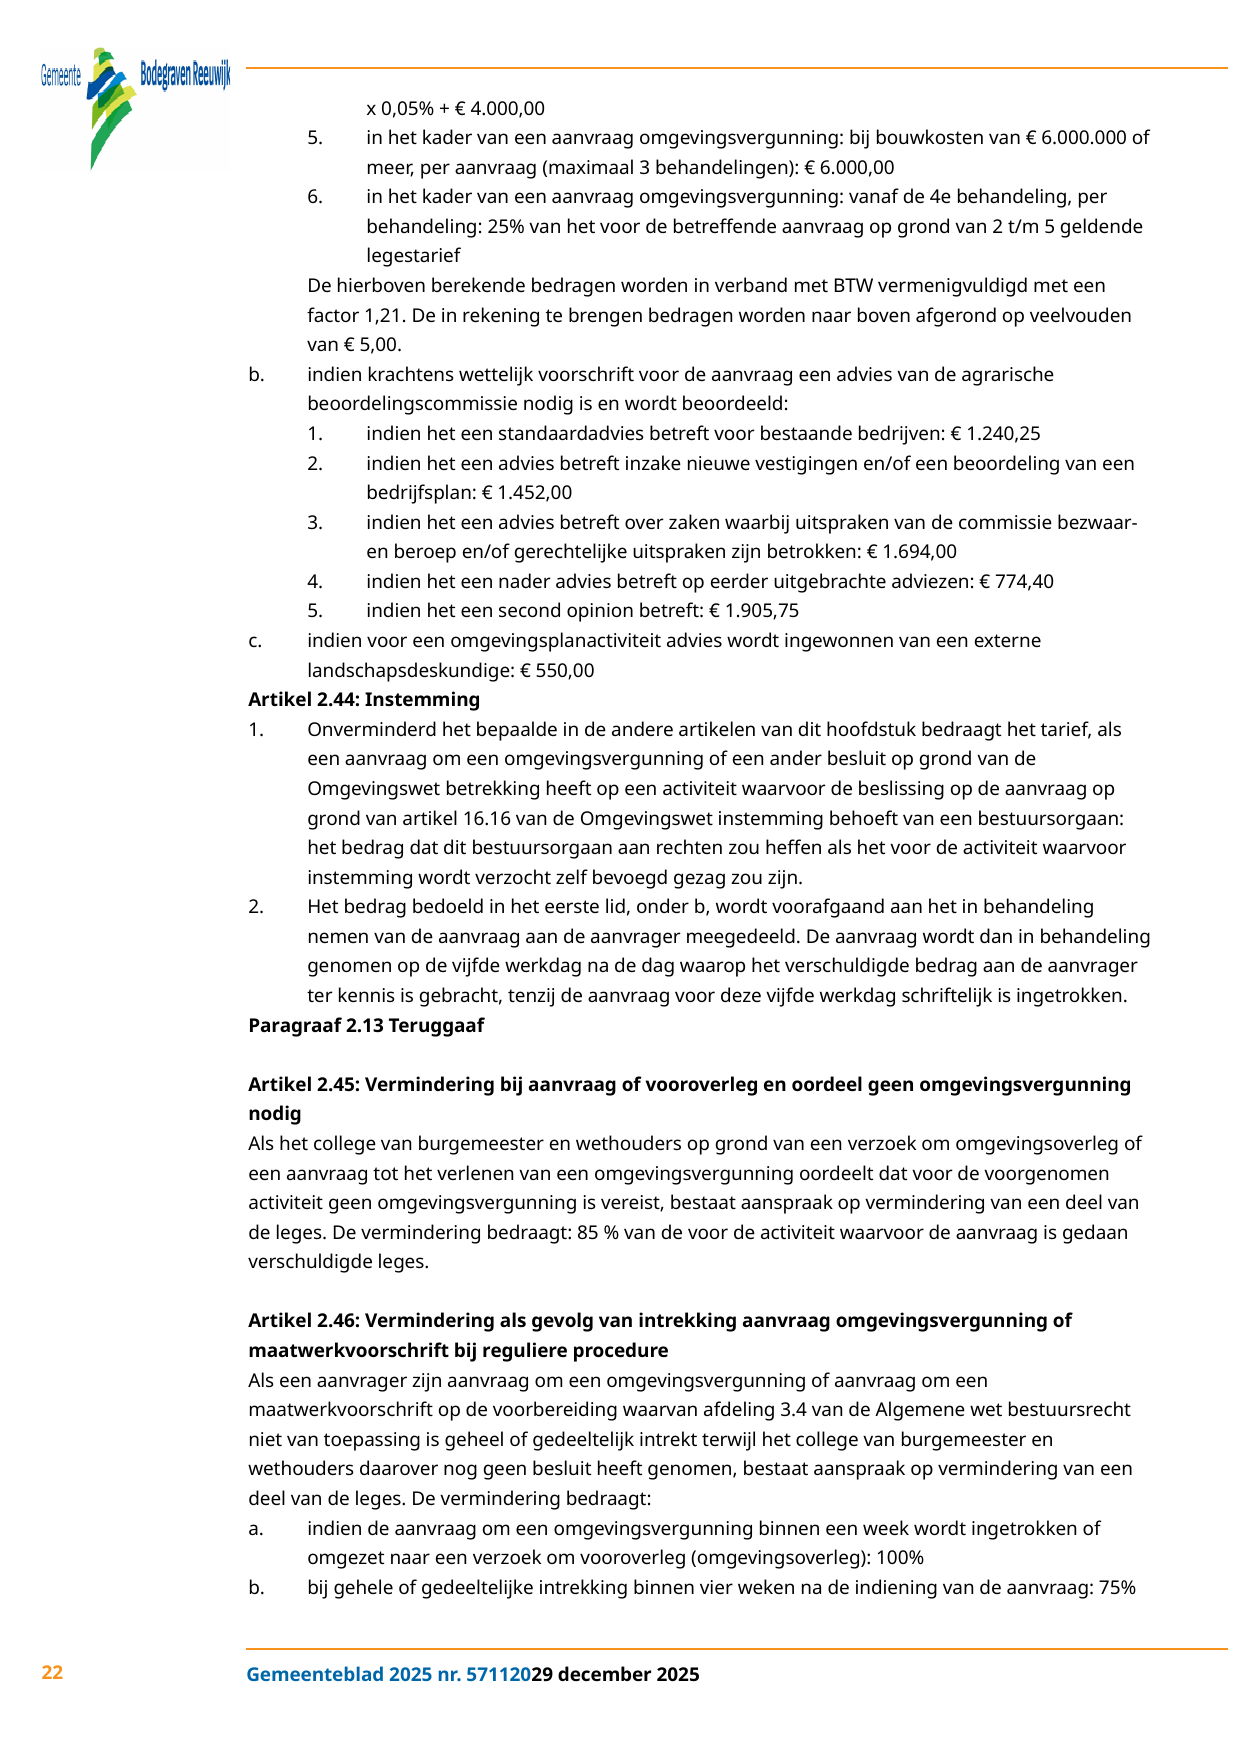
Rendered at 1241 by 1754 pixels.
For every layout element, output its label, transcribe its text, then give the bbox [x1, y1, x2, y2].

list in het kader van een aanvraag omgevingsvergunning: bij bouwkosten van € 6.000.000 of meer, per aanvraag (maximaal 3 behandelingen): € 6.000,00 [307, 124, 1152, 180]
text Paragraaf 2.13 Teruggaaf [248, 1012, 1152, 1038]
list indien het een second opinion betreft: € 1.905,75 [307, 598, 1152, 623]
list indien het een nader advies betreft op eerder uitgebrachte adviezen: € 774,40 [307, 568, 1152, 594]
text Als een aanvrager zijn aanvraag om een omgevingsvergunning of aanvraag om een maatwerkvoorschrift op de voorbereiding waarvan afdeling 3.4 van de Algemene wet bestuursrecht niet van toepassing is geheel of gedeeltelijk intrekt terwijl het college van burgemeester en wethouders daarover nog geen besluit heeft genomen, bestaat aanspraak op vermindering van een deel van de leges. De vermindering bedraagt: [248, 1367, 1152, 1511]
list in het kader van een aanvraag omgevingsvergunning: vanaf de 4e behandeling, per behandeling: 25% van het voor de betreffende aanvraag op grond van 2 t/m 5 geldende legestarief [307, 183, 1152, 268]
list indien de aanvraag om een omgevingsvergunning binnen een week wordt ingetrokken of omgezet naar een verzoek om vooroverleg (omgevingsoverleg): 100% [248, 1515, 1152, 1570]
picture [41, 47, 231, 172]
text Artikel 2.45: Vermindering bij aanvraag of vooroverleg en oordeel geen omgevingsvergunning nodig [248, 1071, 1152, 1126]
list bij gehele of gedeeltelijke intrekking binnen vier weken na de indiening van de aanvraag: 75% [248, 1574, 1152, 1600]
list De hierboven berekende bedragen worden in verband met BTW vermenigvuldigd met een factor 1,21. De in rekening te brengen bedragen worden naar boven afgerond op veelvouden van € 5,00. [248, 272, 1152, 357]
list indien het een standaardadvies betreft voor bestaande bedrijven: € 1.240,25 [307, 420, 1152, 446]
text Als het college van burgemeester en wethouders op grond van een verzoek om omgevingsoverleg of een aanvraag tot het verlenen van een omgevingsvergunning oordeelt dat voor de voorgenomen activiteit geen omgevingsvergunning is vereist, bestaat aanspraak op vermindering van een deel van de leges. De vermindering bedraagt: 85 % van de voor de activiteit waarvoor de aanvraag is gedaan verschuldigde leges. [248, 1130, 1152, 1274]
list indien het een advies betreft inzake nieuwe vestigingen en/of een beoordeling van een bedrijfsplan: € 1.452,00 [307, 450, 1152, 505]
list indien voor een omgevingsplanactiviteit advies wordt ingewonnen van een externe landschapsdeskundige: € 550,00 [248, 627, 1152, 683]
list Het bedrag bedoeld in het eerste lid, onder b, wordt voorafgaand aan het in behandeling nemen van de aanvraag aan de aanvrager meegedeeld. De aanvraag wordt dan in behandeling genomen op de vijfde werkdag na de dag waarop het verschuldigde bedrag aan de aanvrager ter kennis is gebracht, tenzij de aanvraag voor deze vijfde werkdag schriftelijk is ingetrokken. [248, 893, 1152, 1008]
text Artikel 2.46: Vermindering als gevolg van intrekking aanvraag omgevingsvergunning of maatwerkvoorschrift bij reguliere procedure [248, 1308, 1152, 1363]
list x 0,05% + € 4.000,00 [307, 95, 1152, 121]
list Onverminderd het bepaalde in de andere artikelen van dit hoofdstuk bedraagt het tarief, als een aanvraag om een omgevingsvergunning of een ander besluit op grond van de Omgevingswet betrekking heeft op een activiteit waarvoor de beslissing op de aanvraag op grond van artikel 16.16 van de Omgevingswet instemming behoeft van een bestuursorgaan: het bedrag dat dit bestuursorgaan aan rechten zou heffen als het voor de activiteit waarvoor instemming wordt verzocht zelf bevoegd gezag zou zijn. [248, 716, 1152, 890]
list indien het een advies betreft over zaken waarbij uitspraken van de commissie bezwaar- en beroep en/of gerechtelijke uitspraken zijn betrokken: € 1.694,00 [307, 509, 1152, 564]
text Artikel 2.44: Instemming [248, 686, 1152, 712]
list indien krachtens wettelijk voorschrift voor de aanvraag een advies van de agrarische beoordelingscommissie nodig is en wordt beoordeeld: [248, 361, 1152, 416]
